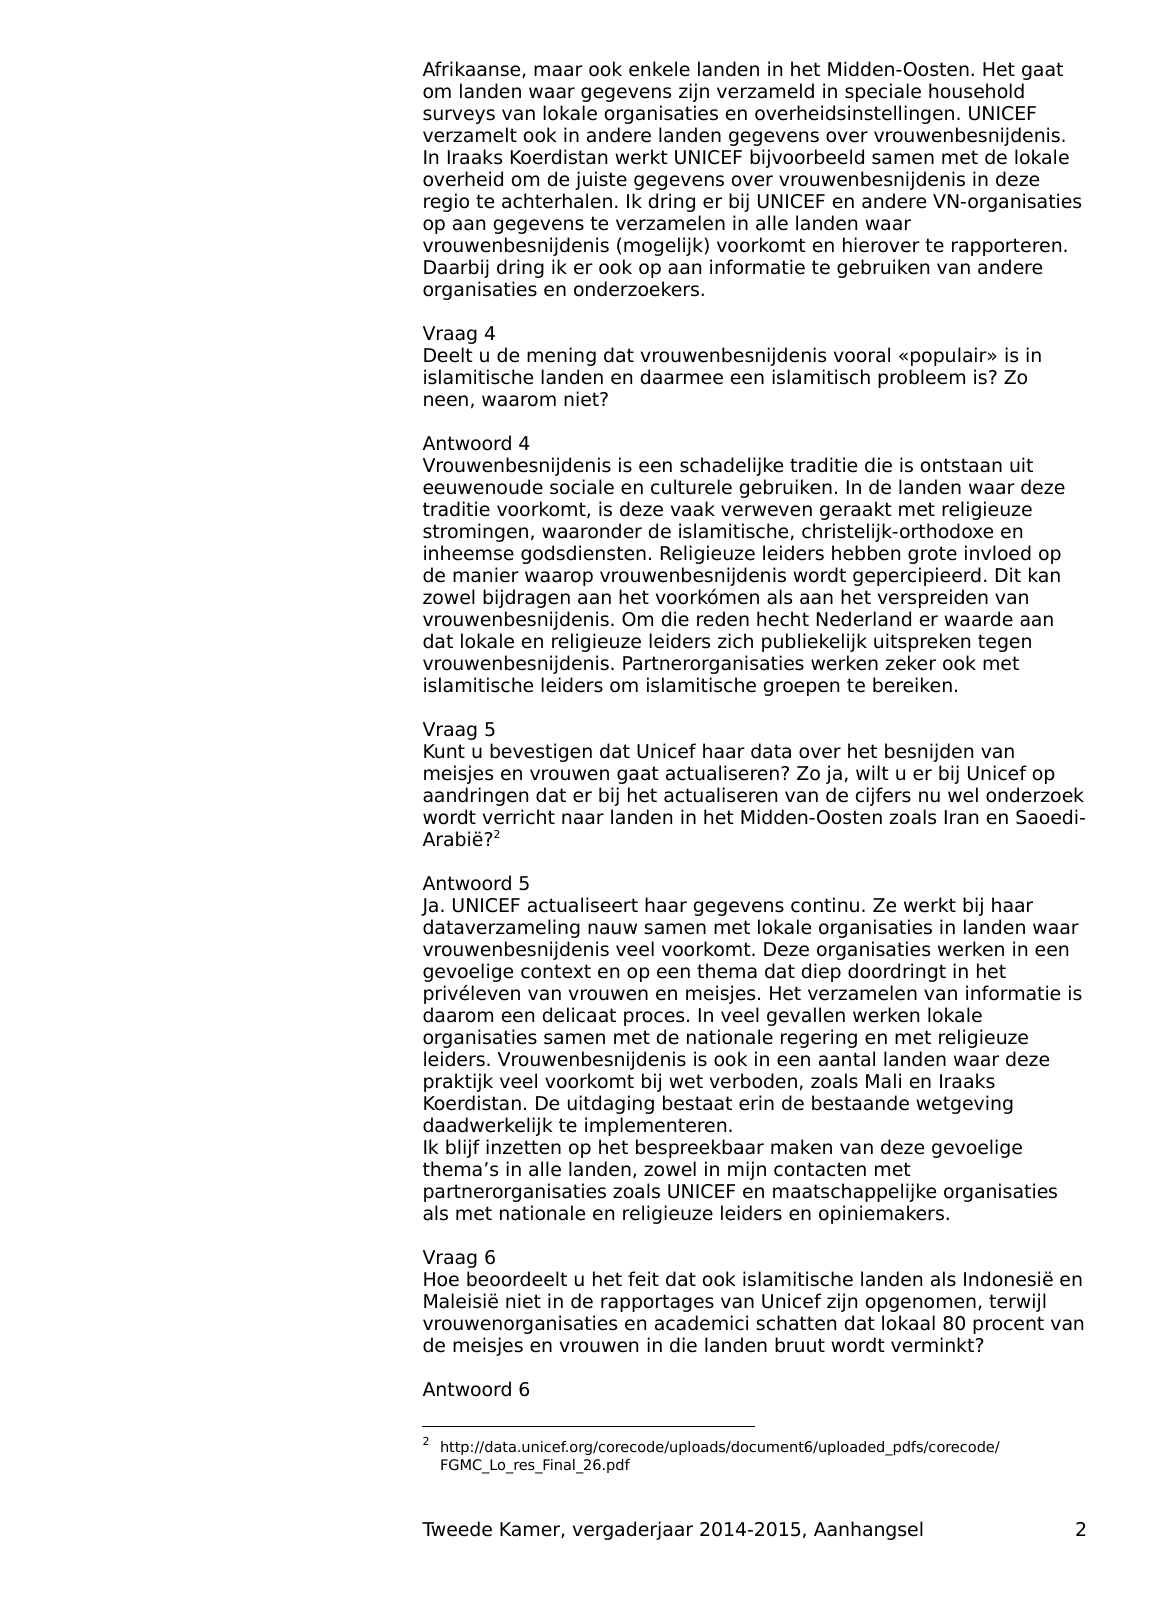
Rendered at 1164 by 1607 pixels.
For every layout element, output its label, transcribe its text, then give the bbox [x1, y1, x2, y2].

text Antwoord 6 [422, 1379, 1087, 1401]
text Vraag 5 [422, 719, 1087, 741]
text Ik blijf inzetten op het bespreekbaar maken van deze gevoelige thema’s in alle landen, zowel in mijn contacten met partnerorganisaties zoals UNICEF en maatschappelijke organisaties als met nationale en religieuze leiders en opiniemakers. [422, 1137, 1087, 1225]
text Deelt u de mening dat vrouwenbesnijdenis vooral «populair» is in islamitische landen en daarmee een islamitisch probleem is? Zo neen, waarom niet? [422, 345, 1087, 411]
text Antwoord 5 [422, 873, 1087, 895]
text Antwoord 4 [422, 433, 1087, 455]
text http://data.unicef.org/corecode/uploads/document6/uploaded_pdfs/corecode/FGMC_Lo_res_Final_26.pdf [422, 1435, 1087, 1474]
text Kunt u bevestigen dat Unicef haar data over het besnijden van meisjes en vrouwen gaat actualiseren? Zo ja, wilt u er bij Unicef op aandringen dat er bij het actualiseren van de cijfers nu wel onderzoek wordt verricht naar landen in het Midden-Oosten zoals Iran en Saoedi-Arabië? [422, 741, 1087, 851]
text Hoe beoordeelt u het feit dat ook islamitische landen als Indonesië en Maleisië niet in de rapportages van Unicef zijn opgenomen, terwijl vrouwenorganisaties en academici schatten dat lokaal 80 procent van de meisjes en vrouwen in die landen bruut wordt verminkt? [422, 1269, 1087, 1357]
text Vraag 4 [422, 323, 1087, 345]
text Vraag 6 [422, 1247, 1087, 1269]
text Afrikaanse, maar ook enkele landen in het Midden-Oosten. Het gaat om landen waar gegevens zijn verzameld in speciale household surveys van lokale organisaties en overheidsinstellingen. UNICEF verzamelt ook in andere landen gegevens over vrouwenbesnijdenis. In Iraaks Koerdistan werkt UNICEF bijvoorbeeld samen met de lokale overheid om de juiste gegevens over vrouwenbesnijdenis in deze regio te achterhalen. Ik dring er bij UNICEF en andere VN-organisaties op aan gegevens te verzamelen in alle landen waar vrouwenbesnijdenis (mogelijk) voorkomt en hierover te rapporteren. Daarbij dring ik er ook op aan informatie te gebruiken van andere organisaties en onderzoekers. [422, 59, 1087, 301]
text Vrouwenbesnijdenis is een schadelijke traditie die is ontstaan uit eeuwenoude sociale en culturele gebruiken. In de landen waar deze traditie voorkomt, is deze vaak verweven geraakt met religieuze stromingen, waaronder de islamitische, christelijk-orthodoxe en inheemse godsdiensten. Religieuze leiders hebben grote invloed op de manier waarop vrouwenbesnijdenis wordt gepercipieerd. Dit kan zowel bijdragen aan het voorkómen als aan het verspreiden van vrouwenbesnijdenis. Om die reden hecht Nederland er waarde aan dat lokale en religieuze leiders zich publiekelijk uitspreken tegen vrouwenbesnijdenis. Partnerorganisaties werken zeker ook met islamitische leiders om islamitische groepen te bereiken. [422, 455, 1087, 697]
text Ja. UNICEF actualiseert haar gegevens continu. Ze werkt bij haar dataverzameling nauw samen met lokale organisaties in landen waar vrouwenbesnijdenis veel voorkomt. Deze organisaties werken in een gevoelige context en op een thema dat diep doordringt in het privéleven van vrouwen en meisjes. Het verzamelen van informatie is daarom een delicaat proces. In veel gevallen werken lokale organisaties samen met de nationale regering en met religieuze leiders. Vrouwenbesnijdenis is ook in een aantal landen waar deze praktijk veel voorkomt bij wet verboden, zoals Mali en Iraaks Koerdistan. De uitdaging bestaat erin de bestaande wetgeving daadwerkelijk te implementeren. [422, 895, 1087, 1137]
